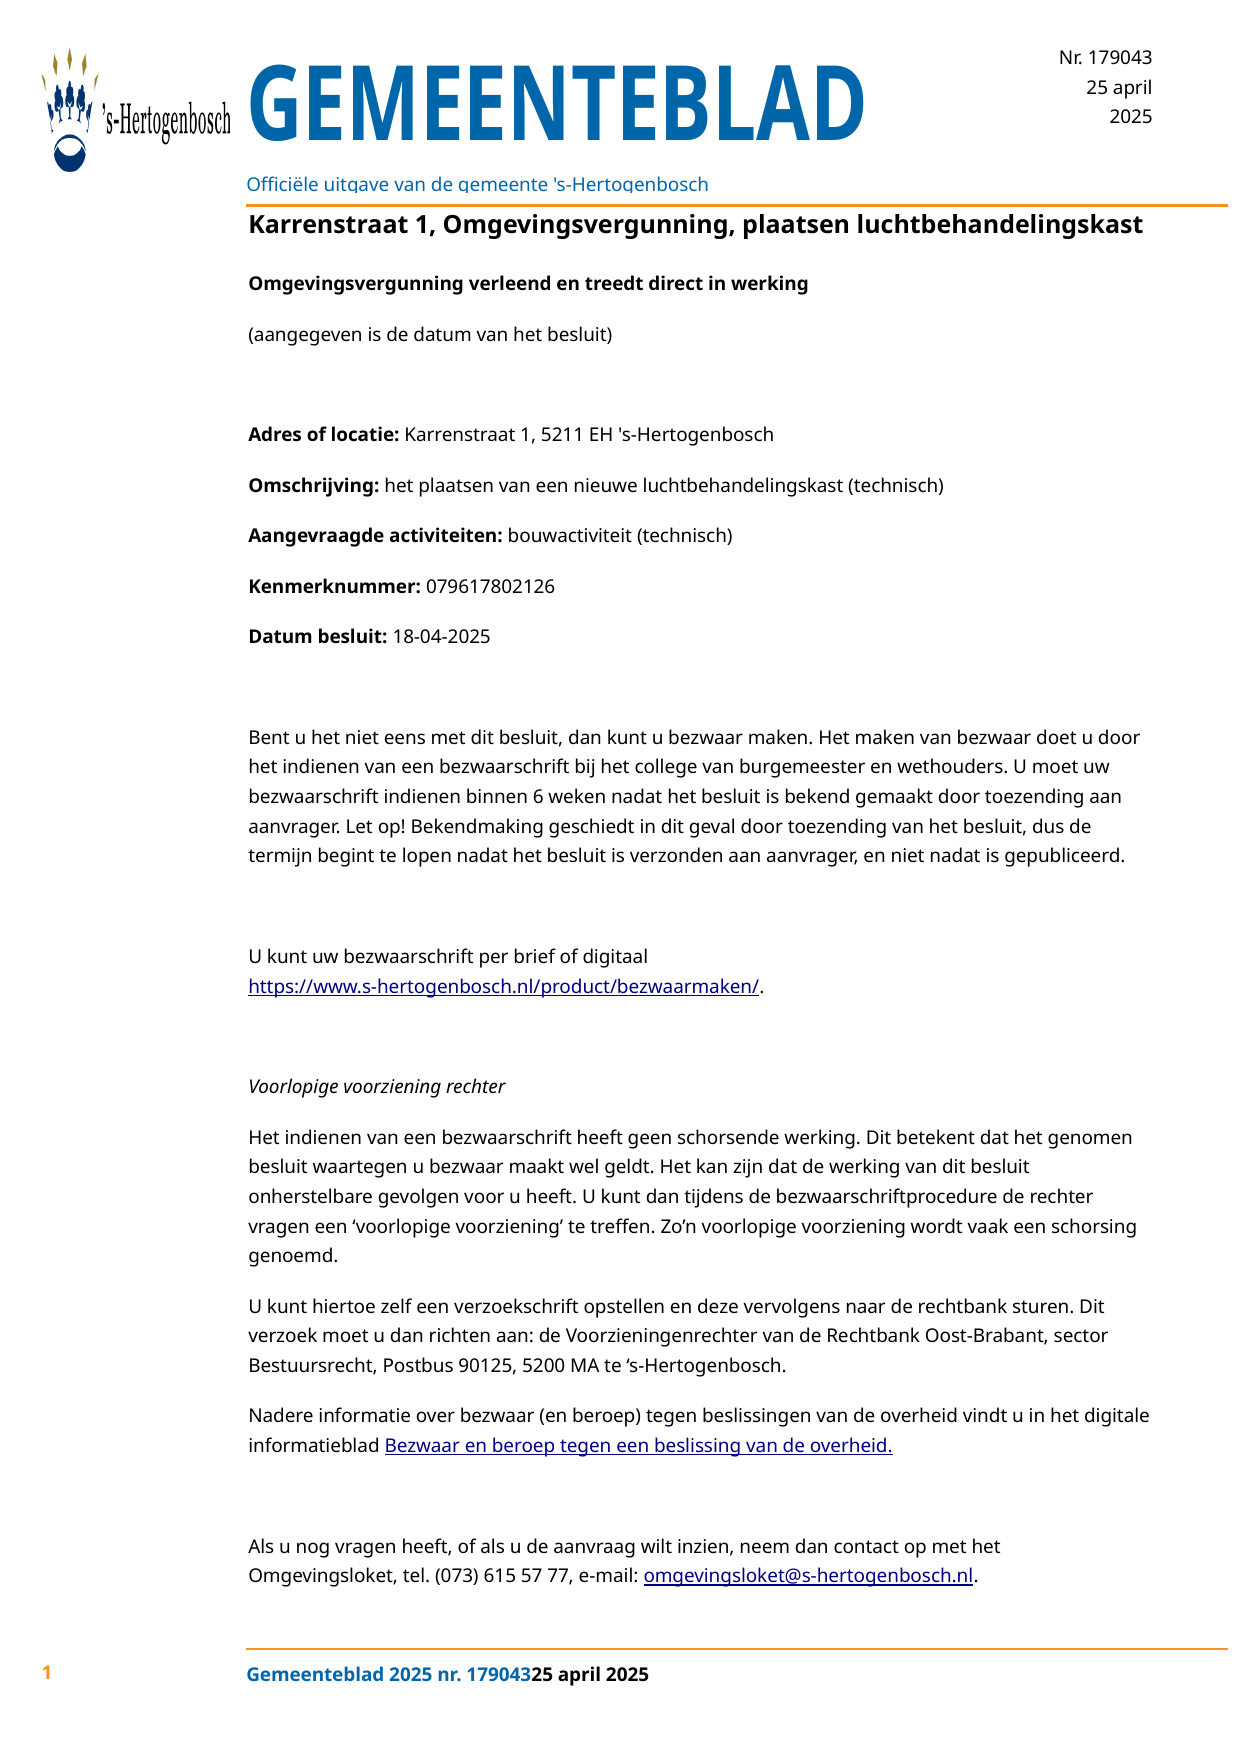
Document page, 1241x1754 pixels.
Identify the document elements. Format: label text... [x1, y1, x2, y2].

text Omschrijving: het plaatsen van een nieuwe luchtbehandelingskast (technisch) [248, 472, 1152, 498]
text U kunt hiertoe zelf een verzoekschrift opstellen en deze vervolgens naar de rechtbank sturen. Dit verzoek moet u dan richten aan: de Voorzieningenrechter van de Rechtbank Oost-Brabant, sector Bestuursrecht, Postbus 90125, 5200 MA te ‘s-Hertogenbosch. [248, 1293, 1152, 1378]
text Kenmerknummer: 079617802126 [248, 573, 1152, 598]
text Adres of locatie: Karrenstraat 1, 5211 EH 's-Hertogenbosch [248, 422, 1152, 447]
text (aangegeven is de datum van het besluit) [248, 321, 1152, 346]
text Het indienen van een bezwaarschrift heeft geen schorsende werking. Dit betekent dat het genomen besluit waartegen u bezwaar maakt wel geldt. Het kan zijn dat de werking van dit besluit onherstelbare gevolgen voor u heeft. U kunt dan tijdens de bezwaarschriftprocedure de rechter vragen een ‘voorlopige voorziening’ te treffen. Zo’n voorlopige voorziening wordt vaak een schorsing genoemd. [248, 1124, 1152, 1268]
text Bent u het niet eens met dit besluit, dan kunt u bezwaar maken. Het maken van bezwaar doet u door het indienen van een bezwaarschrift bij het college van burgemeester en wethouders. U moet uw bezwaarschrift indienen binnen 6 weken nadat het besluit is bekend gemaakt door toezending aan aanvrager. Let op! Bekendmaking geschiedt in dit geval door toezending van het besluit, dus de termijn begint te lopen nadat het besluit is verzonden aan aanvrager, en niet nadat is gepubliceerd. [248, 724, 1152, 868]
text Nadere informatie over bezwaar (en beroep) tegen beslissingen van de overheid vindt u in het digitale informatieblad Bezwaar en beroep tegen een beslissing van de overheid. [248, 1402, 1152, 1458]
text Als u nog vragen heeft, of als u de aanvraag wilt inzien, neem dan contact op met het Omgevingsloket, tel. (073) 615 57 77, e-mail: omgevingsloket@s-hertogenbosch.nl. [248, 1533, 1152, 1588]
text Karrenstraat 1, Omgevingsvergunning, plaatsen luchtbehandelingskast [248, 207, 1152, 241]
text Aangevraagde activiteiten: bouwactiviteit (technisch) [248, 522, 1152, 548]
text Omgevingsvergunning verleend en treedt direct in werking [248, 270, 1152, 296]
text U kunt uw bezwaarschrift per brief of digitaal https://www.s-hertogenbosch.nl/product/bezwaarmaken/. [248, 943, 1152, 998]
text Datum besluit: 18-04-2025 [248, 623, 1152, 649]
picture [41, 47, 231, 172]
text Voorlopige voorziening rechter [248, 1074, 1152, 1099]
